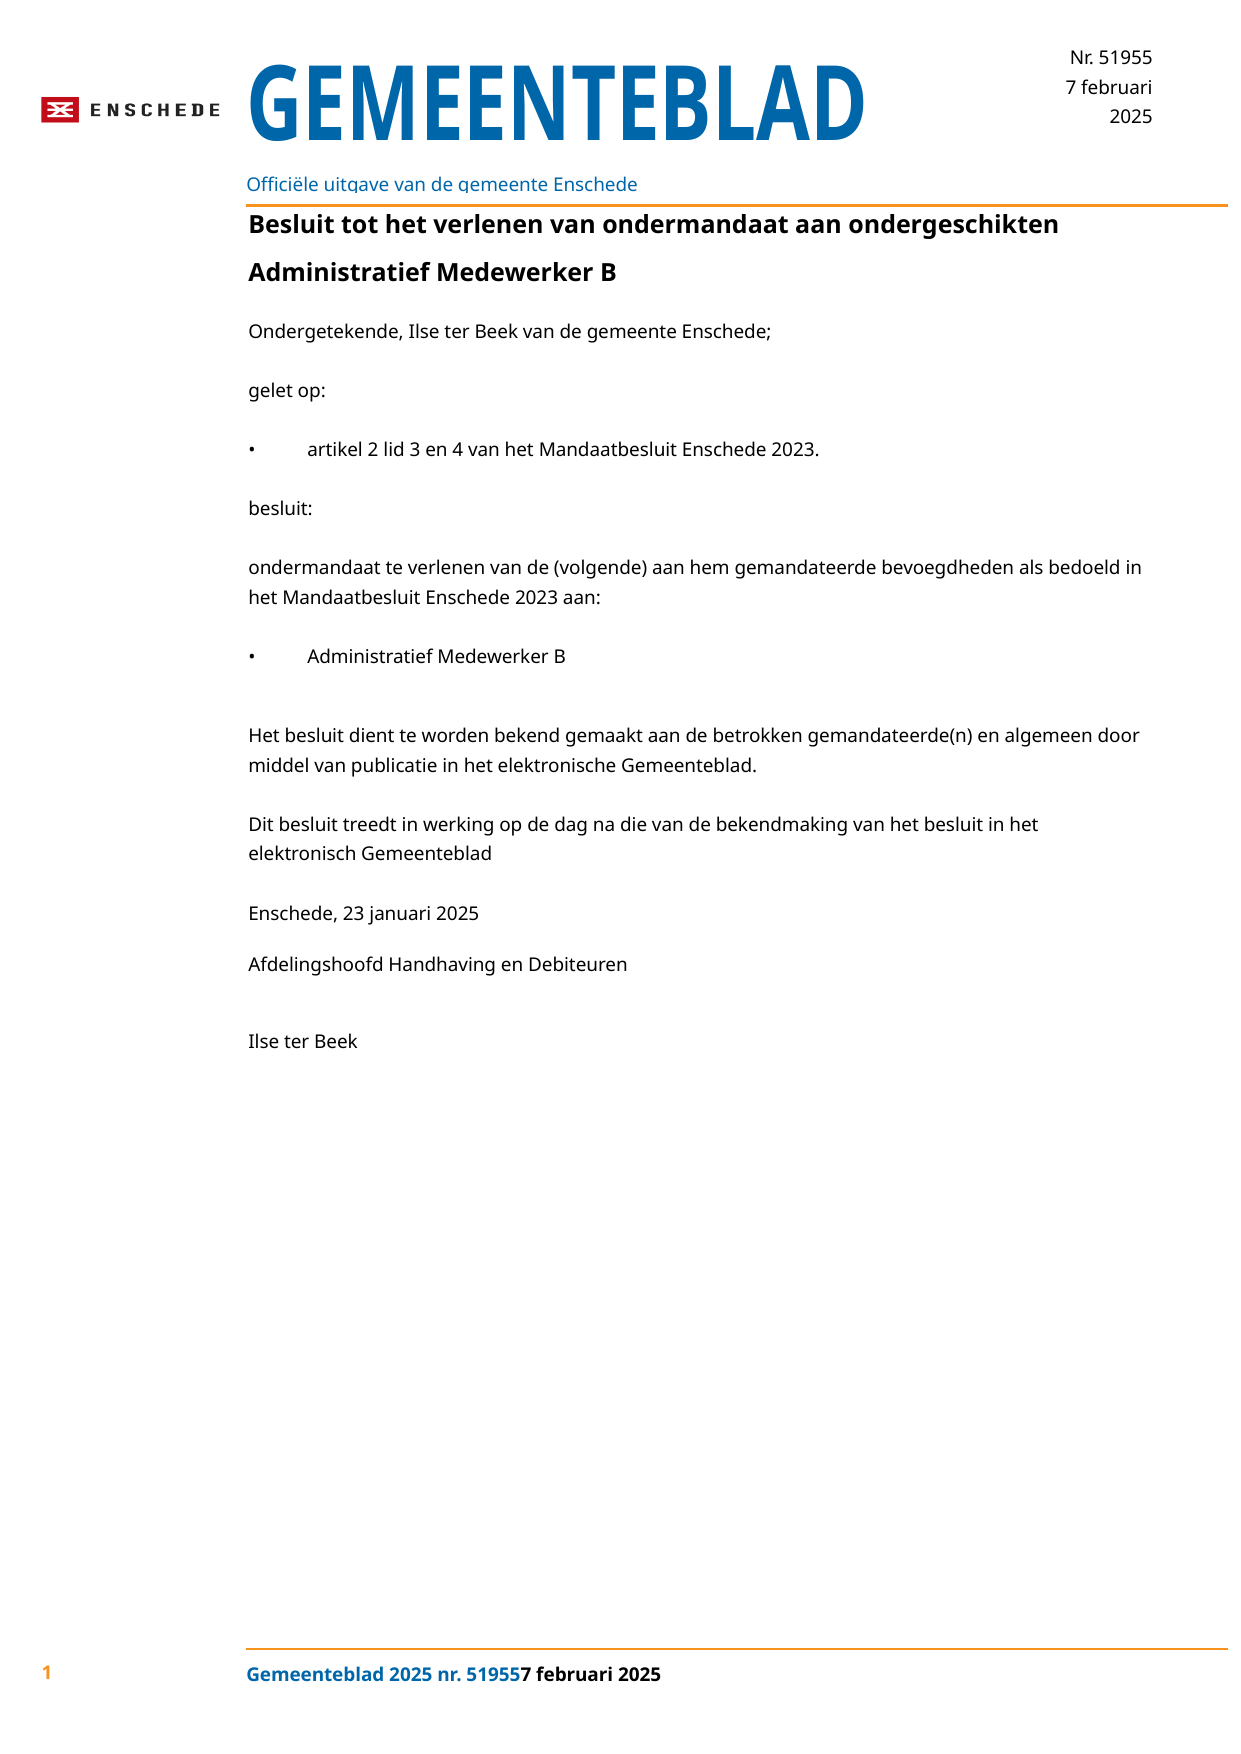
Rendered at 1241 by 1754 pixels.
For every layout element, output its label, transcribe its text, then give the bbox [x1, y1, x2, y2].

text gelet op: [248, 377, 1152, 403]
text Ondergetekende, Ilse ter Beek van de gemeente Enschede; [248, 318, 1152, 344]
text Het besluit dient te worden bekend gemaakt aan de betrokken gemandateerde(n) en algemeen door middel van publicatie in het elektronische Gemeenteblad. [248, 722, 1152, 777]
text Besluit tot het verlenen van ondermandaat aan ondergeschikten Administratief Medewerker B [248, 207, 1152, 288]
text Afdelingshoofd Handhaving en Debiteuren [248, 951, 1152, 977]
text ondermandaat te verlenen van de (volgende) aan hem gemandateerde bevoegdheden als bedoeld in het Mandaatbesluit Enschede 2023 aan: [248, 554, 1152, 610]
picture [41, 47, 231, 172]
text Enschede, 23 januari 2025 [248, 900, 1152, 925]
list artikel 2 lid 3 en 4 van het Mandaatbesluit Enschede 2023. [248, 436, 1152, 462]
text Dit besluit treedt in werking op de dag na die van de bekendmaking van het besluit in het elektronisch Gemeenteblad [248, 811, 1152, 866]
text Ilse ter Beek [248, 1028, 1152, 1054]
list Administratief Medewerker B [248, 643, 1152, 669]
text besluit: [248, 495, 1152, 521]
